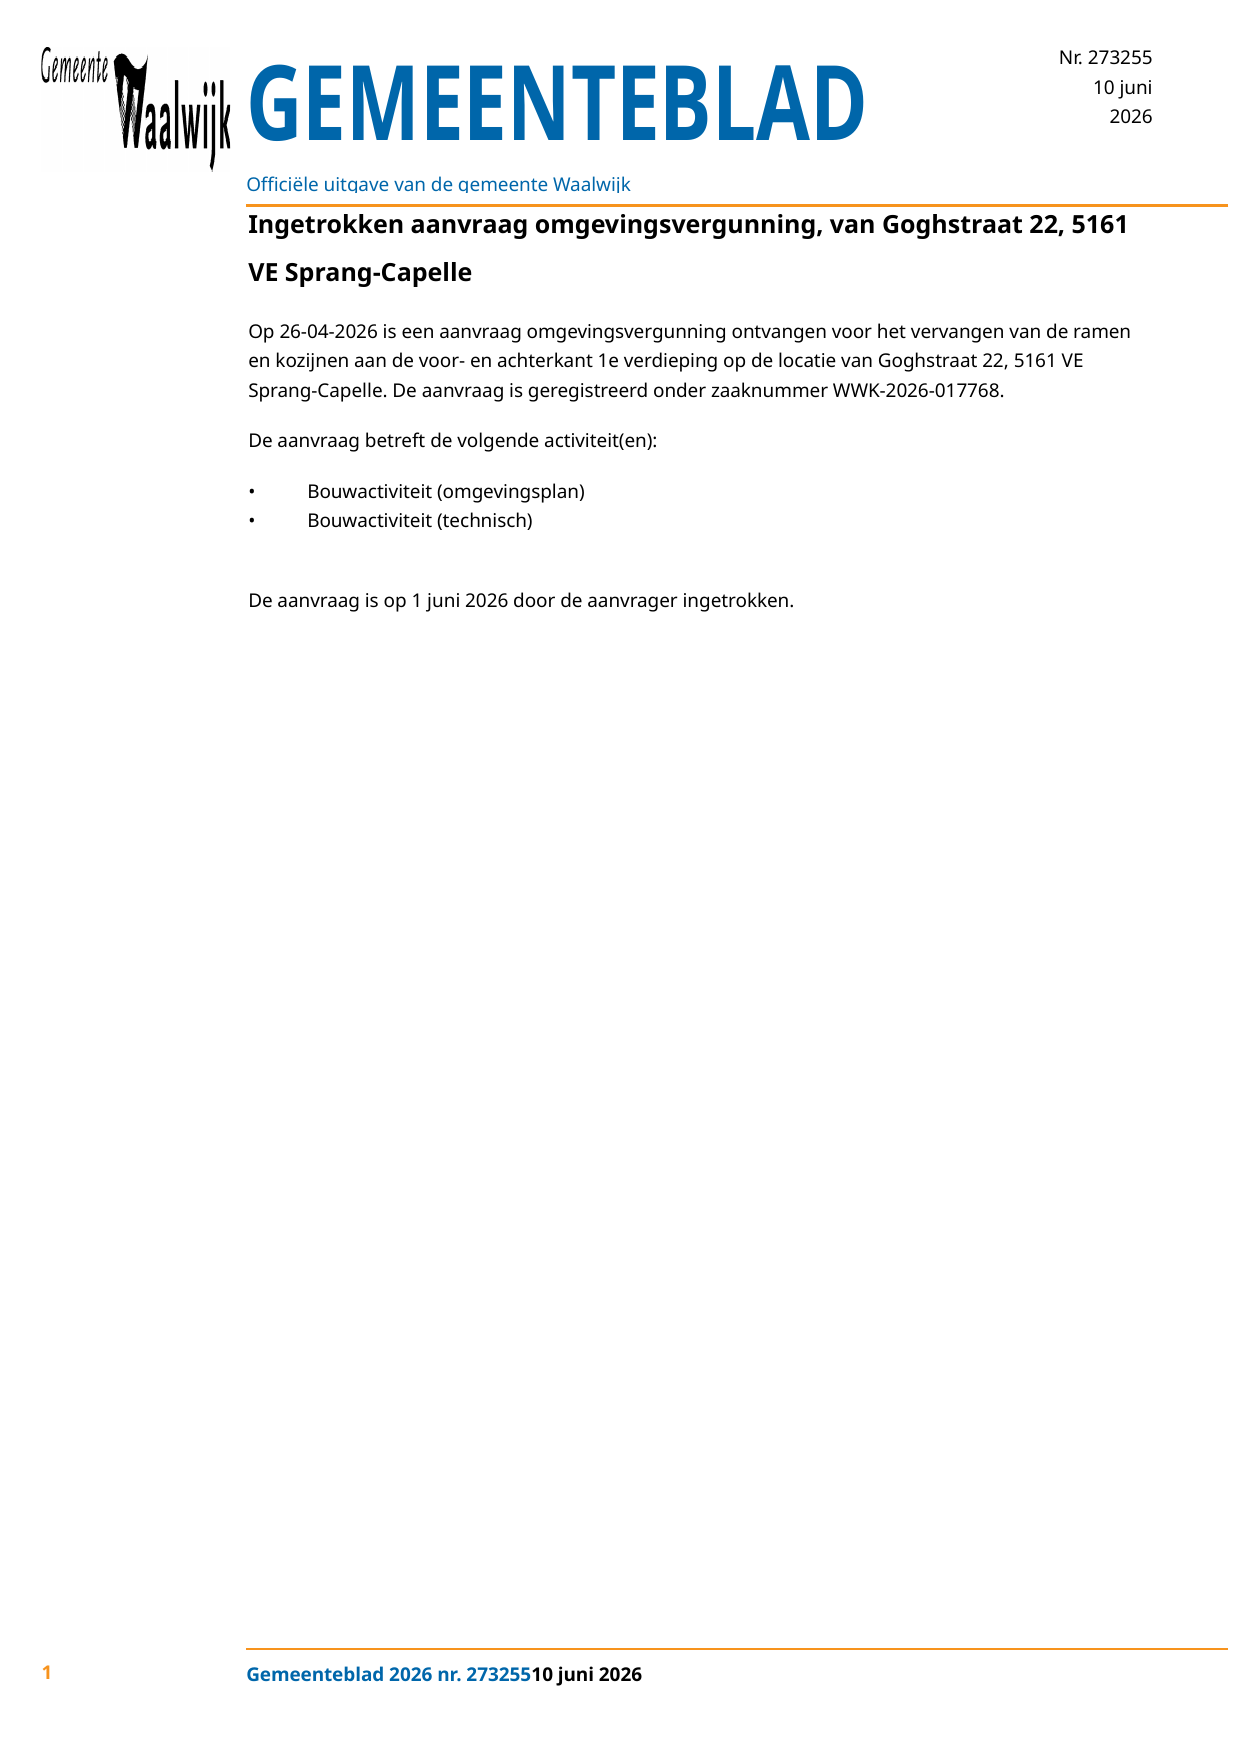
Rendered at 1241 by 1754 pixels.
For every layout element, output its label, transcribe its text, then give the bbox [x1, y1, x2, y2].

list Bouwactiviteit (omgevingsplan) [248, 478, 1152, 504]
list Bouwactiviteit (technisch) [248, 507, 1152, 533]
text De aanvraag is op 1 juni 2026 door de aanvrager ingetrokken. [248, 587, 1152, 613]
text Op 26-04-2026 is een aanvraag omgevingsvergunning ontvangen voor het vervangen van de ramen en kozijnen aan de voor- en achterkant 1e verdieping op de locatie van Goghstraat 22, 5161 VE Sprang-Capelle. De aanvraag is geregistreerd onder zaaknummer WWK-2026-017768. [248, 318, 1152, 403]
picture [41, 47, 231, 172]
text De aanvraag betreft de volgende activiteit(en): [248, 427, 1152, 453]
text Ingetrokken aanvraag omgevingsvergunning, van Goghstraat 22, 5161 VE Sprang-Capelle [248, 207, 1152, 288]
